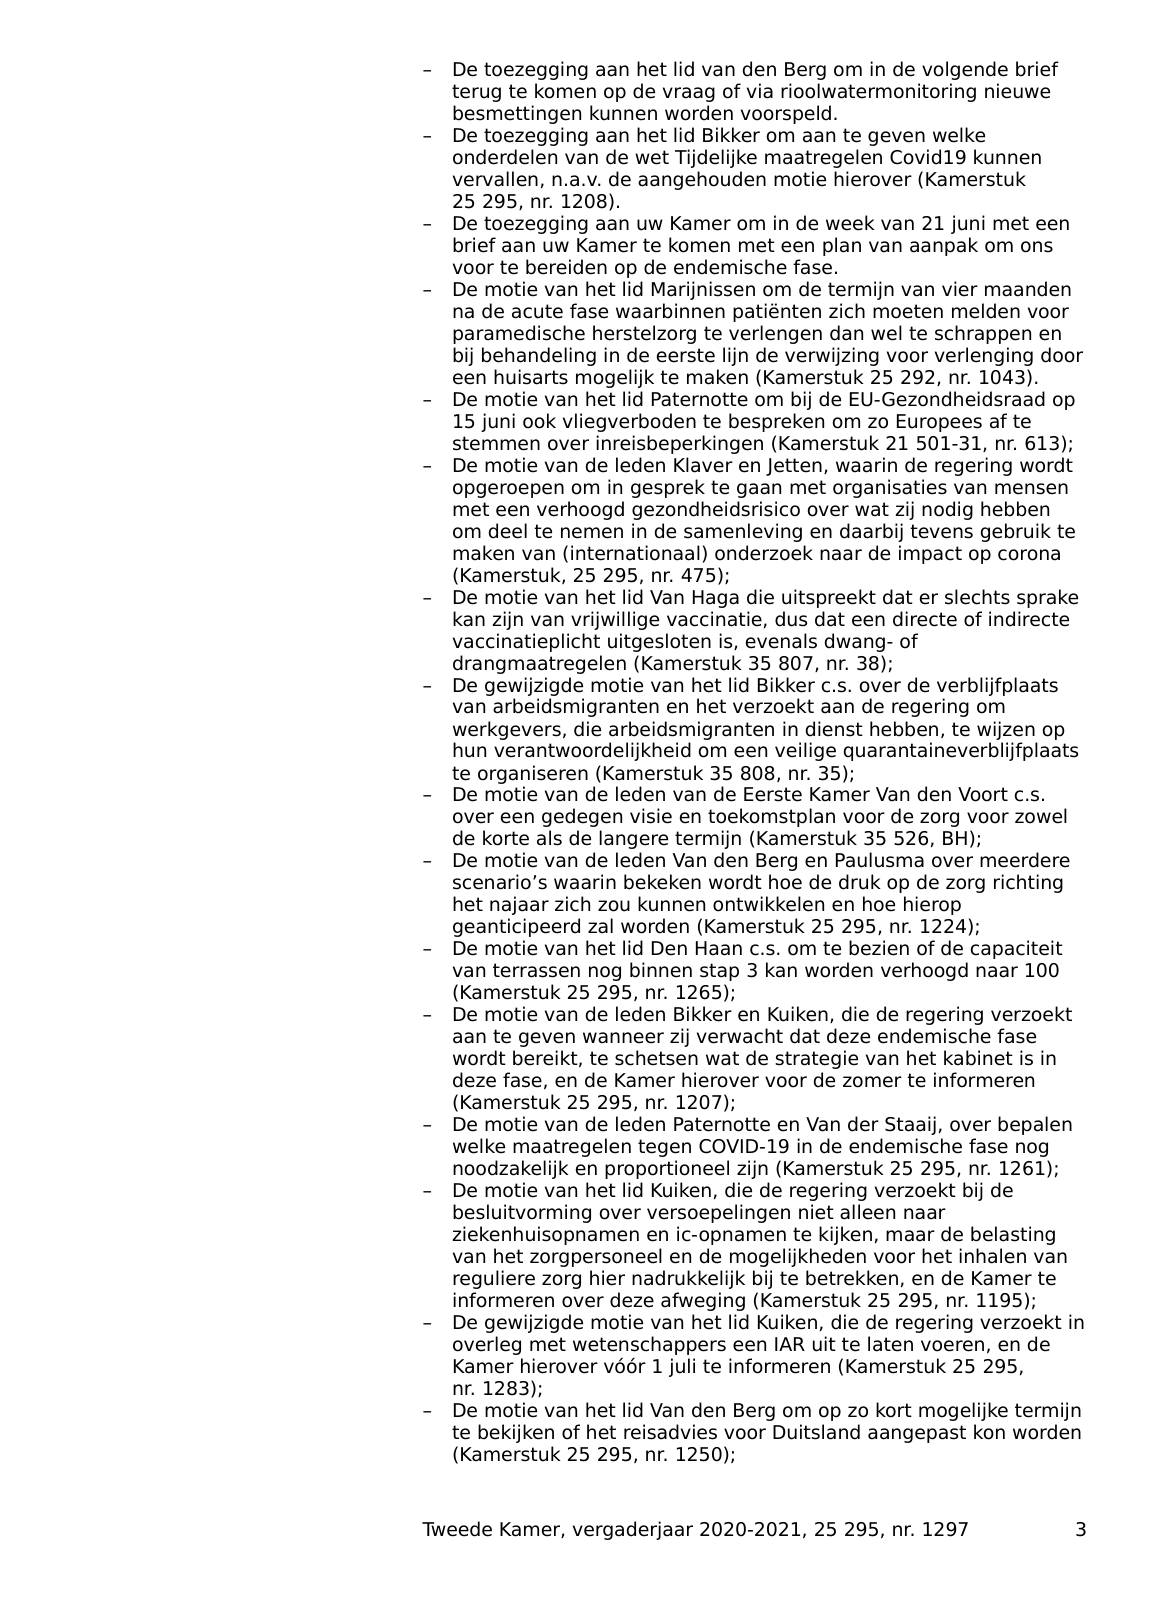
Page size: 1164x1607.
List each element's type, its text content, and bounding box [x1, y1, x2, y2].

text – De motie van het lid Van den Berg om op zo kort mogelijke termijn te bekijken of het reisadvies voor Duitsland aangepast kon worden (Kamerstuk 25 295, nr. 1250); [422, 1400, 1087, 1466]
text – De motie van de leden Van den Berg en Paulusma over meerdere scenario’s waarin bekeken wordt hoe de druk op de zorg richting het najaar zich zou kunnen ontwikkelen en hoe hierop geanticipeerd zal worden (Kamerstuk 25 295, nr. 1224); [422, 850, 1087, 938]
text – De motie van het lid Kuiken, die de regering verzoekt bij de besluitvorming over versoepelingen niet alleen naar ziekenhuisopnamen en ic-opnamen te kijken, maar de belasting van het zorgpersoneel en de mogelijkheden voor het inhalen van reguliere zorg hier nadrukkelijk bij te betrekken, en de Kamer te informeren over deze afweging (Kamerstuk 25 295, nr. 1195); [422, 1180, 1087, 1312]
text – De motie van de leden Bikker en Kuiken, die de regering verzoekt aan te geven wanneer zij verwacht dat deze endemische fase wordt bereikt, te schetsen wat de strategie van het kabinet is in deze fase, en de Kamer hierover voor de zomer te informeren (Kamerstuk 25 295, nr. 1207); [422, 1004, 1087, 1114]
text – De gewijzigde motie van het lid Kuiken, die de regering verzoekt in overleg met wetenschappers een IAR uit te laten voeren, en de Kamer hierover vóór 1 juli te informeren (Kamerstuk 25 295, nr. 1283); [422, 1312, 1087, 1400]
text – De toezegging aan het lid Bikker om aan te geven welke onderdelen van de wet Tijdelijke maatregelen Covid19 kunnen vervallen, n.a.v. de aangehouden motie hierover (Kamerstuk 25 295, nr. 1208). [422, 125, 1087, 213]
text – De motie van het lid Van Haga die uitspreekt dat er slechts sprake kan zijn van vrijwillige vaccinatie, dus dat een directe of indirecte vaccinatieplicht uitgesloten is, evenals dwang- of drangmaatregelen (Kamerstuk 35 807, nr. 38); [422, 587, 1087, 674]
text – De motie van de leden Klaver en Jetten, waarin de regering wordt opgeroepen om in gesprek te gaan met organisaties van mensen met een verhoogd gezondheidsrisico over wat zij nodig hebben om deel te nemen in de samenleving en daarbij tevens gebruik te maken van (internationaal) onderzoek naar de impact op corona (Kamerstuk, 25 295, nr. 475); [422, 455, 1087, 587]
text – De motie van de leden Paternotte en Van der Staaij, over bepalen welke maatregelen tegen COVID-19 in de endemische fase nog noodzakelijk en proportioneel zijn (Kamerstuk 25 295, nr. 1261); [422, 1114, 1087, 1180]
text – De motie van het lid Paternotte om bij de EU-Gezondheidsraad op 15 juni ook vliegverboden te bespreken om zo Europees af te stemmen over inreisbeperkingen (Kamerstuk 21 501-31, nr. 613); [422, 389, 1087, 455]
text – De gewijzigde motie van het lid Bikker c.s. over de verblijfplaats van arbeidsmigranten en het verzoekt aan de regering om werkgevers, die arbeidsmigranten in dienst hebben, te wijzen op hun verantwoordelijkheid om een veilige quarantaineverblijfplaats te organiseren (Kamerstuk 35 808, nr. 35); [422, 674, 1087, 784]
text – De toezegging aan het lid van den Berg om in de volgende brief terug te komen op de vraag of via rioolwatermonitoring nieuwe besmettingen kunnen worden voorspeld. [422, 59, 1087, 125]
text – De motie van de leden van de Eerste Kamer Van den Voort c.s. over een gedegen visie en toekomstplan voor de zorg voor zowel de korte als de langere termijn (Kamerstuk 35 526, BH); [422, 784, 1087, 850]
text – De motie van het lid Den Haan c.s. om te bezien of de capaciteit van terrassen nog binnen stap 3 kan worden verhoogd naar 100 (Kamerstuk 25 295, nr. 1265); [422, 938, 1087, 1004]
text – De motie van het lid Marijnissen om de termijn van vier maanden na de acute fase waarbinnen patiënten zich moeten melden voor paramedische herstelzorg te verlengen dan wel te schrappen en bij behandeling in de eerste lijn de verwijzing voor verlenging door een huisarts mogelijk te maken (Kamerstuk 25 292, nr. 1043). [422, 279, 1087, 389]
text – De toezegging aan uw Kamer om in de week van 21 juni met een brief aan uw Kamer te komen met een plan van aanpak om ons voor te bereiden op de endemische fase. [422, 213, 1087, 279]
